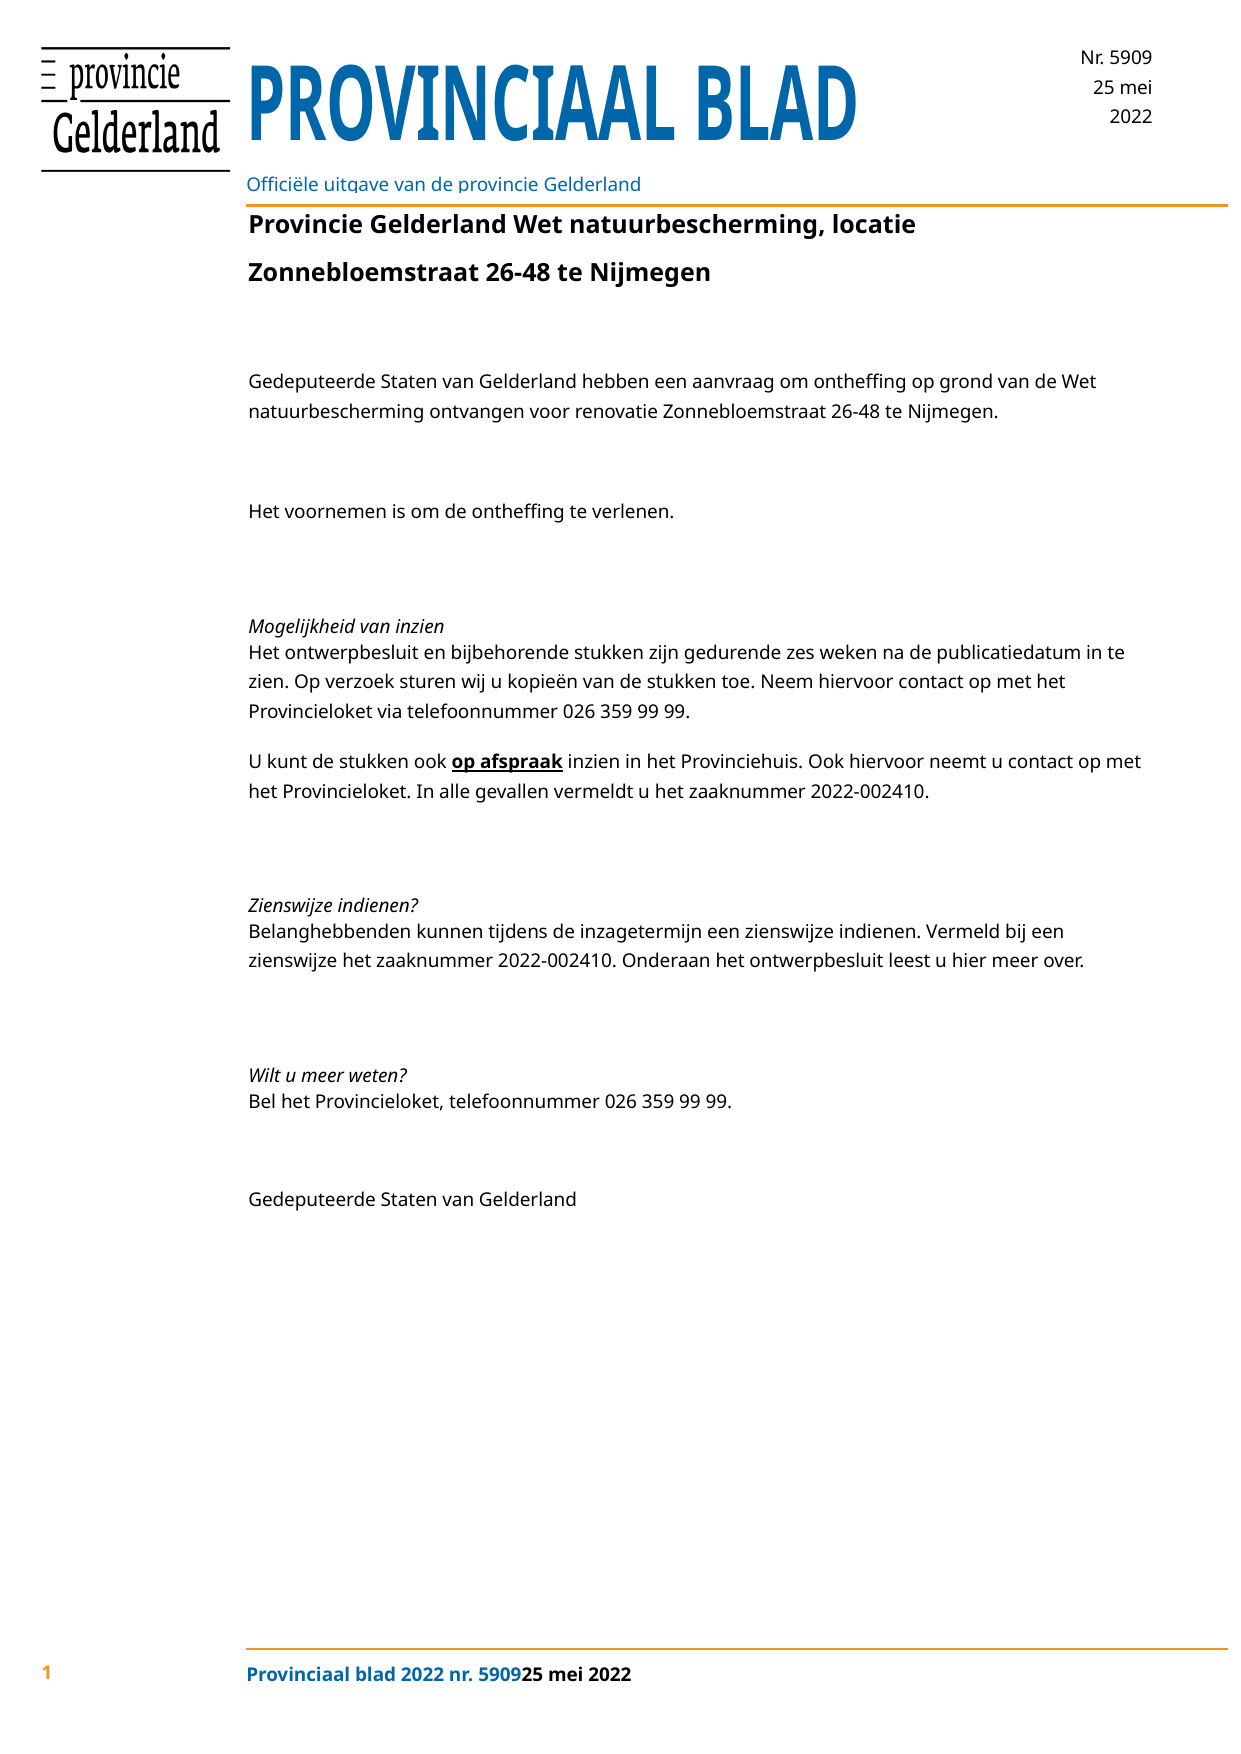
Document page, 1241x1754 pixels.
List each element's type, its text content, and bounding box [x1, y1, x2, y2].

text U kunt de stukken ook op afspraak inzien in het Provinciehuis. Ook hiervoor neemt u contact op met het Provincieloket. In alle gevallen vermeldt u het zaaknummer 2022-002410. [248, 748, 1152, 804]
text Bel het Provincieloket, telefoonnummer 026 359 99 99. [248, 1088, 1152, 1113]
text Het voornemen is om de ontheffing te verlenen. [248, 499, 1152, 524]
text Gedeputeerde Staten van Gelderland [248, 1186, 1152, 1212]
text Mogelijkheid van inzien [248, 613, 1152, 639]
text Gedeputeerde Staten van Gelderland hebben een aanvraag om ontheffing op grond van de Wet natuurbescherming ontvangen voor renovatie Zonnebloemstraat 26-48 te Nijmegen. [248, 368, 1152, 424]
text Provincie Gelderland Wet natuurbescherming, locatie Zonnebloemstraat 26-48 te Nijmegen [248, 207, 1152, 288]
text Belanghebbenden kunnen tijdens de inzagetermijn een zienswijze indienen. Vermeld bij een zienswijze het zaaknummer 2022-002410. Onderaan het ontwerpbesluit leest u hier meer over. [248, 918, 1152, 973]
text Wilt u meer weten? [248, 1062, 1152, 1088]
picture [41, 47, 231, 172]
text Het ontwerpbesluit en bijbehorende stukken zijn gedurende zes weken na de publicatiedatum in te zien. Op verzoek sturen wij u kopieën van de stukken toe. Neem hiervoor contact op met het Provincieloket via telefoonnummer 026 359 99 99. [248, 639, 1152, 724]
text Zienswijze indienen? [248, 892, 1152, 918]
